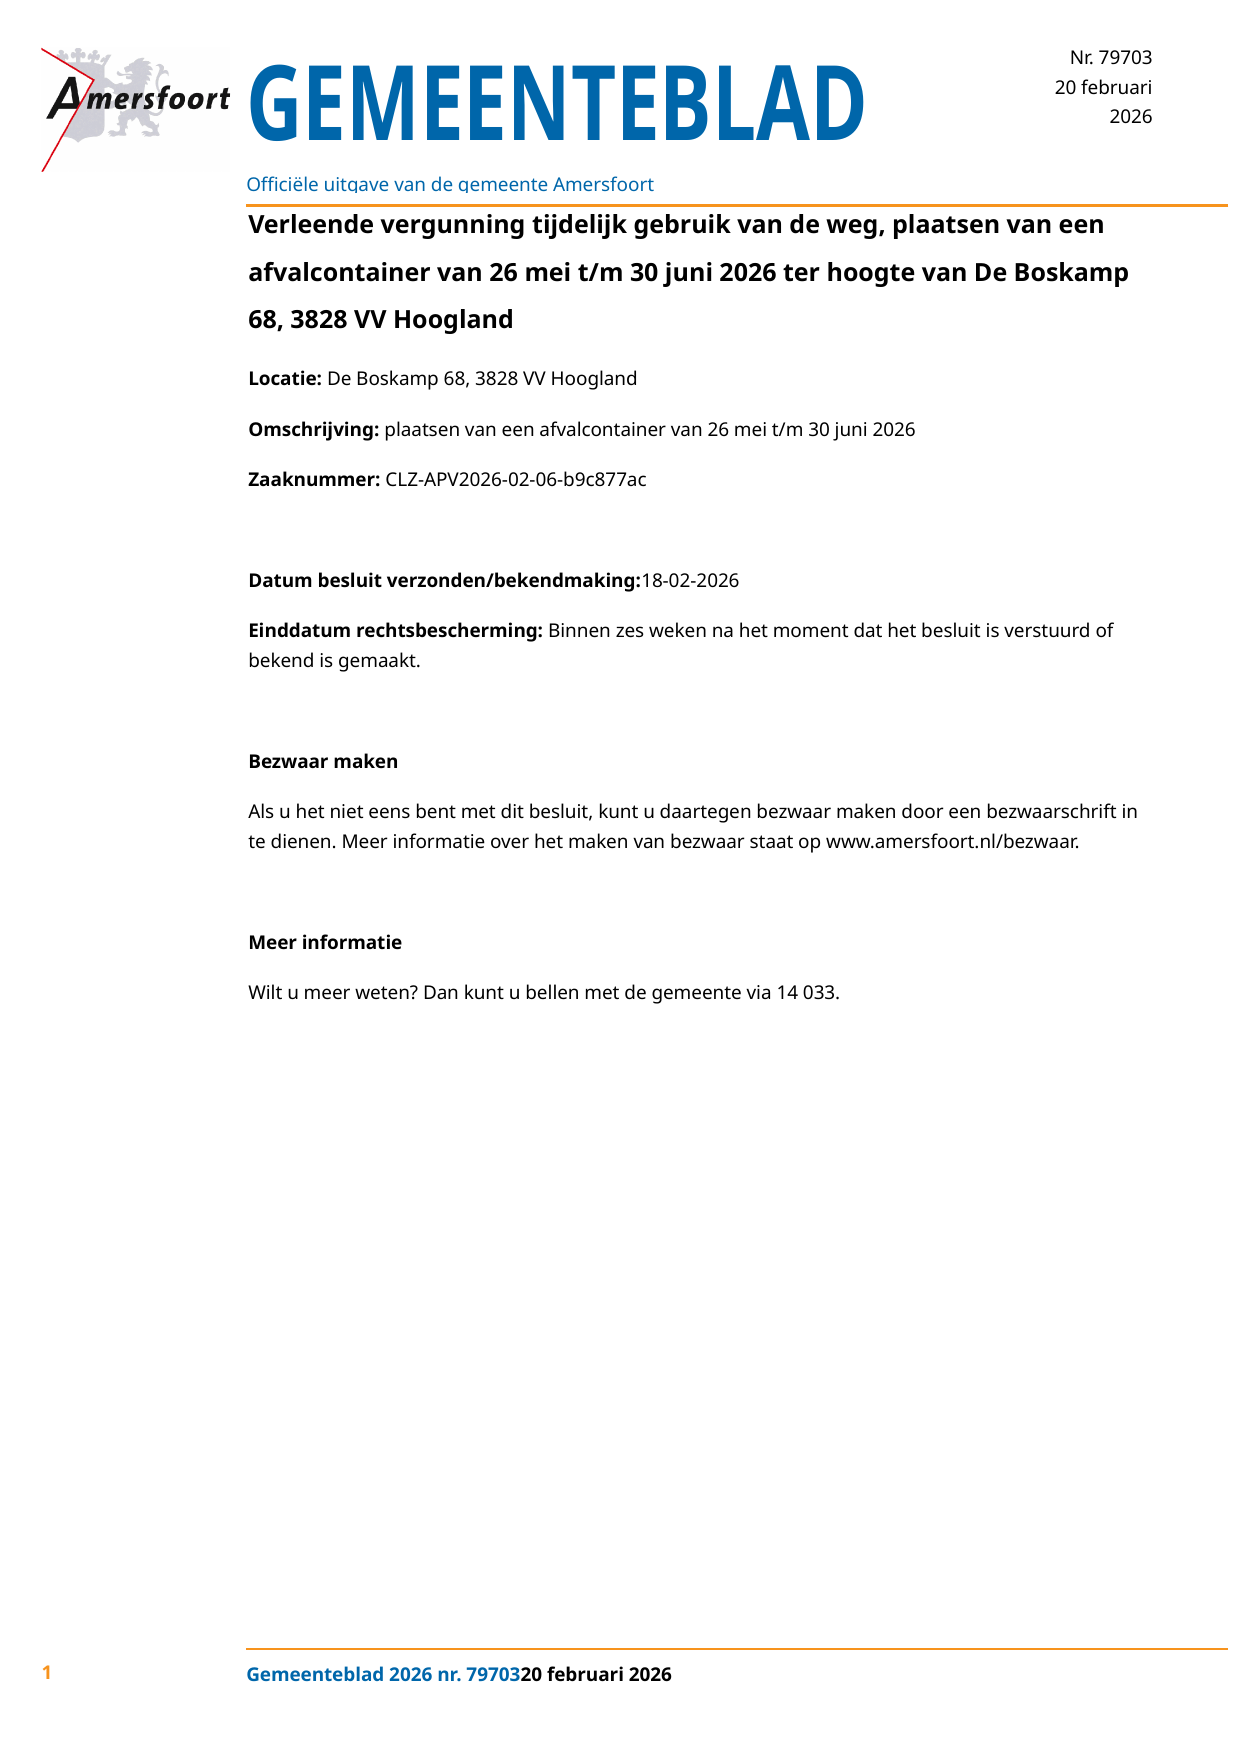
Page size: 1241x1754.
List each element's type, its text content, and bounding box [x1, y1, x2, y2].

text Datum besluit verzonden/bekendmaking:18-02-2026 [248, 567, 1152, 593]
text Meer informatie [248, 929, 1152, 954]
text Bezwaar maken [248, 748, 1152, 774]
text Omschrijving: plaatsen van een afvalcontainer van 26 mei t/m 30 juni 2026 [248, 416, 1152, 442]
picture [41, 47, 231, 172]
text Verleende vergunning tijdelijk gebruik van de weg, plaatsen van een afvalcontainer van 26 mei t/m 30 juni 2026 ter hoogte van De Boskamp 68, 3828 VV Hoogland [248, 207, 1152, 336]
text Wilt u meer weten? Dan kunt u bellen met de gemeente via 14 033. [248, 979, 1152, 1005]
text Locatie: De Boskamp 68, 3828 VV Hoogland [248, 366, 1152, 391]
text Als u het niet eens bent met dit besluit, kunt u daartegen bezwaar maken door een bezwaarschrift in te dienen. Meer informatie over het maken van bezwaar staat op www.amersfoort.nl/bezwaar. [248, 798, 1152, 854]
text Zaaknummer: CLZ-APV2026-02-06-b9c877ac [248, 466, 1152, 492]
text Einddatum rechtsbescherming: Binnen zes weken na het moment dat het besluit is verstuurd of bekend is gemaakt. [248, 618, 1152, 673]
